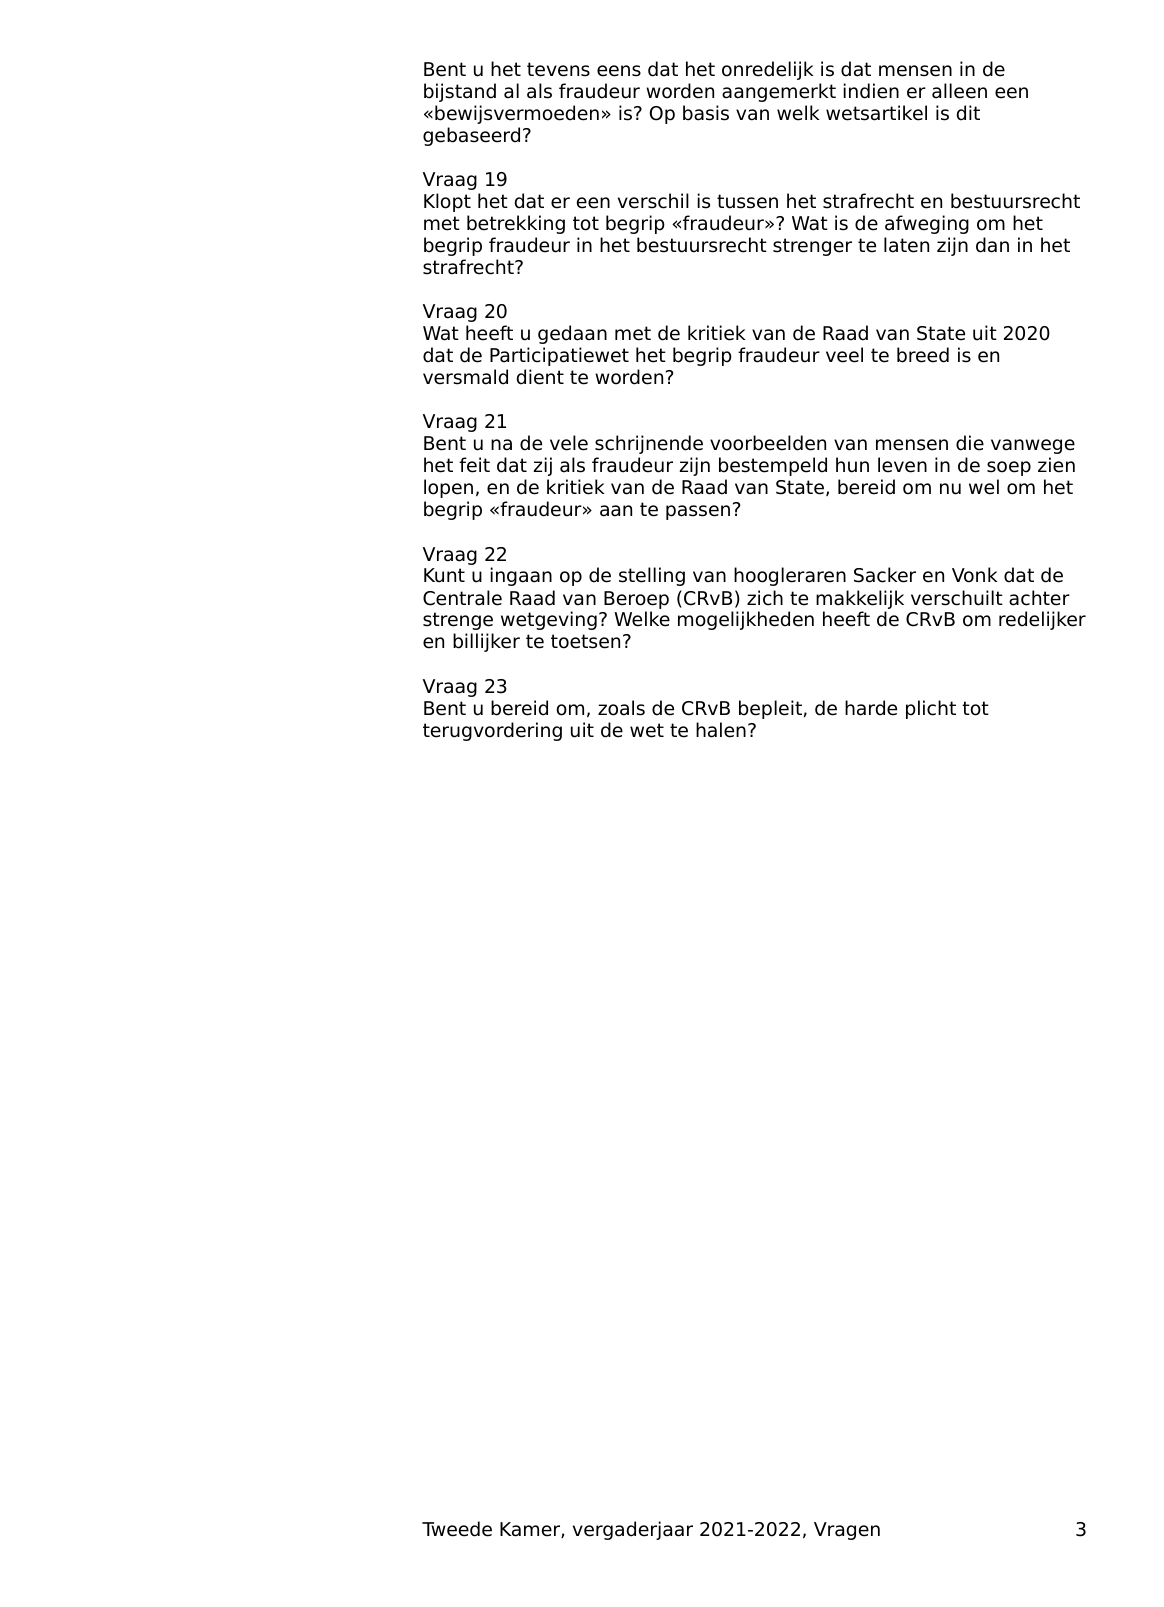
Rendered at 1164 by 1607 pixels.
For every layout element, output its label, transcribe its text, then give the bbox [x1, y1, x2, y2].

text Bent u bereid om, zoals de CRvB bepleit, de harde plicht tot terugvordering uit de wet te halen? [422, 697, 1087, 741]
text Kunt u ingaan op de stelling van hoogleraren Sacker en Vonk dat de Centrale Raad van Beroep (CRvB) zich te makkelijk verschuilt achter strenge wetgeving? Welke mogelijkheden heeft de CRvB om redelijker en billijker te toetsen? [422, 565, 1087, 653]
text Vraag 19 [422, 169, 1087, 191]
text Vraag 22 [422, 543, 1087, 565]
text Vraag 20 [422, 301, 1087, 323]
text Wat heeft u gedaan met de kritiek van de Raad van State uit 2020 dat de Participatiewet het begrip fraudeur veel te breed is en versmald dient te worden? [422, 323, 1087, 389]
text Bent u het tevens eens dat het onredelijk is dat mensen in de bijstand al als fraudeur worden aangemerkt indien er alleen een «bewijsvermoeden» is? Op basis van welk wetsartikel is dit gebaseerd? [422, 59, 1087, 147]
text Bent u na de vele schrijnende voorbeelden van mensen die vanwege het feit dat zij als fraudeur zijn bestempeld hun leven in de soep zien lopen, en de kritiek van de Raad van State, bereid om nu wel om het begrip «fraudeur» aan te passen? [422, 433, 1087, 521]
text Vraag 21 [422, 411, 1087, 433]
text Klopt het dat er een verschil is tussen het strafrecht en bestuursrecht met betrekking tot begrip «fraudeur»? Wat is de afweging om het begrip fraudeur in het bestuursrecht strenger te laten zijn dan in het strafrecht? [422, 191, 1087, 279]
text Vraag 23 [422, 676, 1087, 697]
